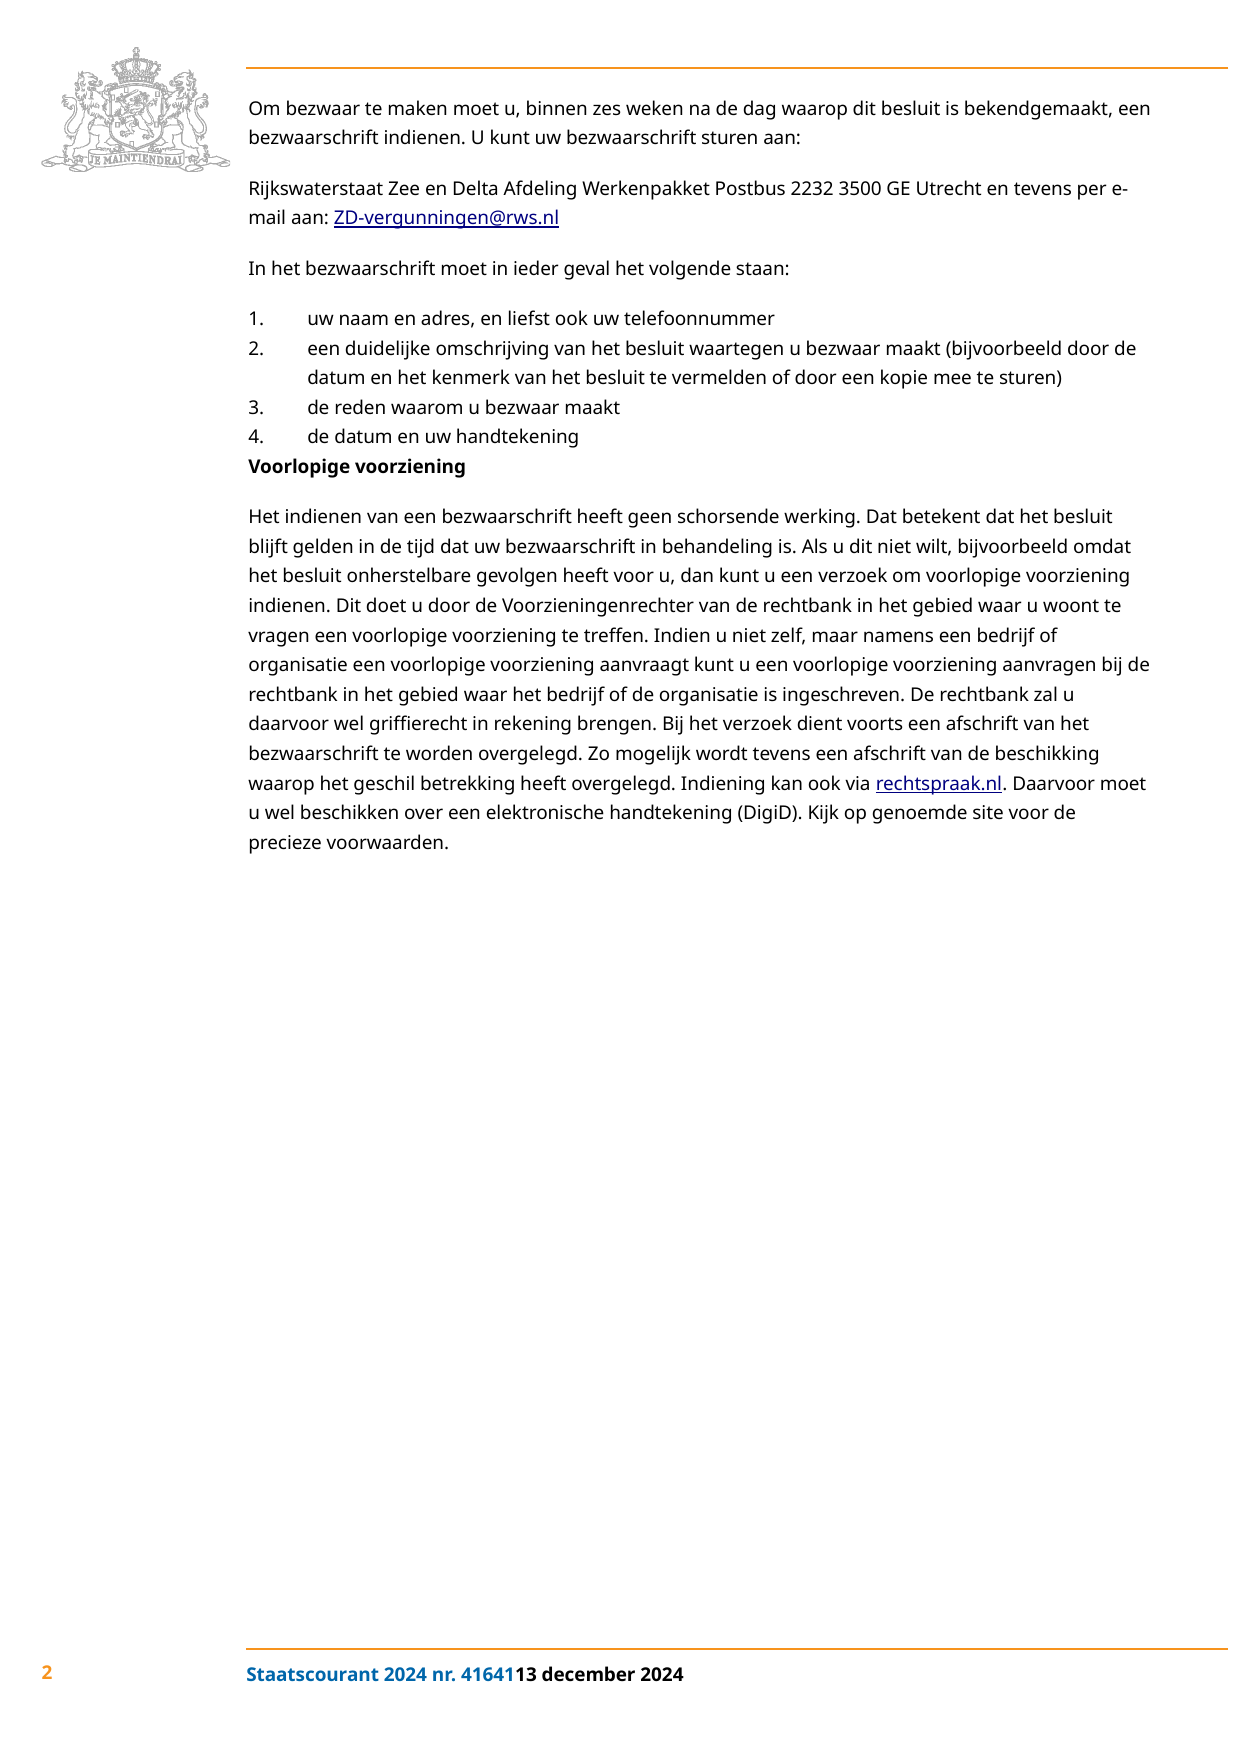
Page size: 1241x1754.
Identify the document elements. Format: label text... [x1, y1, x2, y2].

text Rijkswaterstaat Zee en Delta Afdeling Werkenpakket Postbus 2232 3500 GE Utrecht en tevens per e-mail aan: ZD-vergunningen@rws.nl [248, 175, 1152, 230]
list de datum en uw handtekening [248, 423, 1152, 449]
text Het indienen van een bezwaarschrift heeft geen schorsende werking. Dat betekent dat het besluit blijft gelden in de tijd dat uw bezwaarschrift in behandeling is. Als u dit niet wilt, bijvoorbeeld omdat het besluit onherstelbare gevolgen heeft voor u, dan kunt u een verzoek om voorlopige voorziening indienen. Dit doet u door de Voorzieningenrechter van de rechtbank in het gebied waar u woont te vragen een voorlopige voorziening te treffen. Indien u niet zelf, maar namens een bedrijf of organisatie een voorlopige voorziening aanvraagt kunt u een voorlopige voorziening aanvragen bij de rechtbank in het gebied waar het bedrijf of de organisatie is ingeschreven. De rechtbank zal u daarvoor wel griffierecht in rekening brengen. Bij het verzoek dient voorts een afschrift van het bezwaarschrift te worden overgelegd. Zo mogelijk wordt tevens een afschrift van de beschikking waarop het geschil betrekking heeft overgelegd. Indiening kan ook via rechtspraak.nl. Daarvoor moet u wel beschikken over een elektronische handtekening (DigiD). Kijk op genoemde site voor de precieze voorwaarden. [248, 503, 1152, 855]
list de reden waarom u bezwaar maakt [248, 394, 1152, 420]
picture [41, 47, 231, 172]
list een duidelijke omschrijving van het besluit waartegen u bezwaar maakt (bijvoorbeeld door de datum en het kenmerk van het besluit te vermelden of door een kopie mee te sturen) [248, 335, 1152, 390]
text Om bezwaar te maken moet u, binnen zes weken na de dag waarop dit besluit is bekendgemaakt, een bezwaarschrift indienen. U kunt uw bezwaarschrift sturen aan: [248, 95, 1152, 150]
list uw naam en adres, en liefst ook uw telefoonnummer [248, 305, 1152, 331]
text Voorlopige voorziening [248, 453, 1152, 479]
text In het bezwaarschrift moet in ieder geval het volgende staan: [248, 255, 1152, 281]
